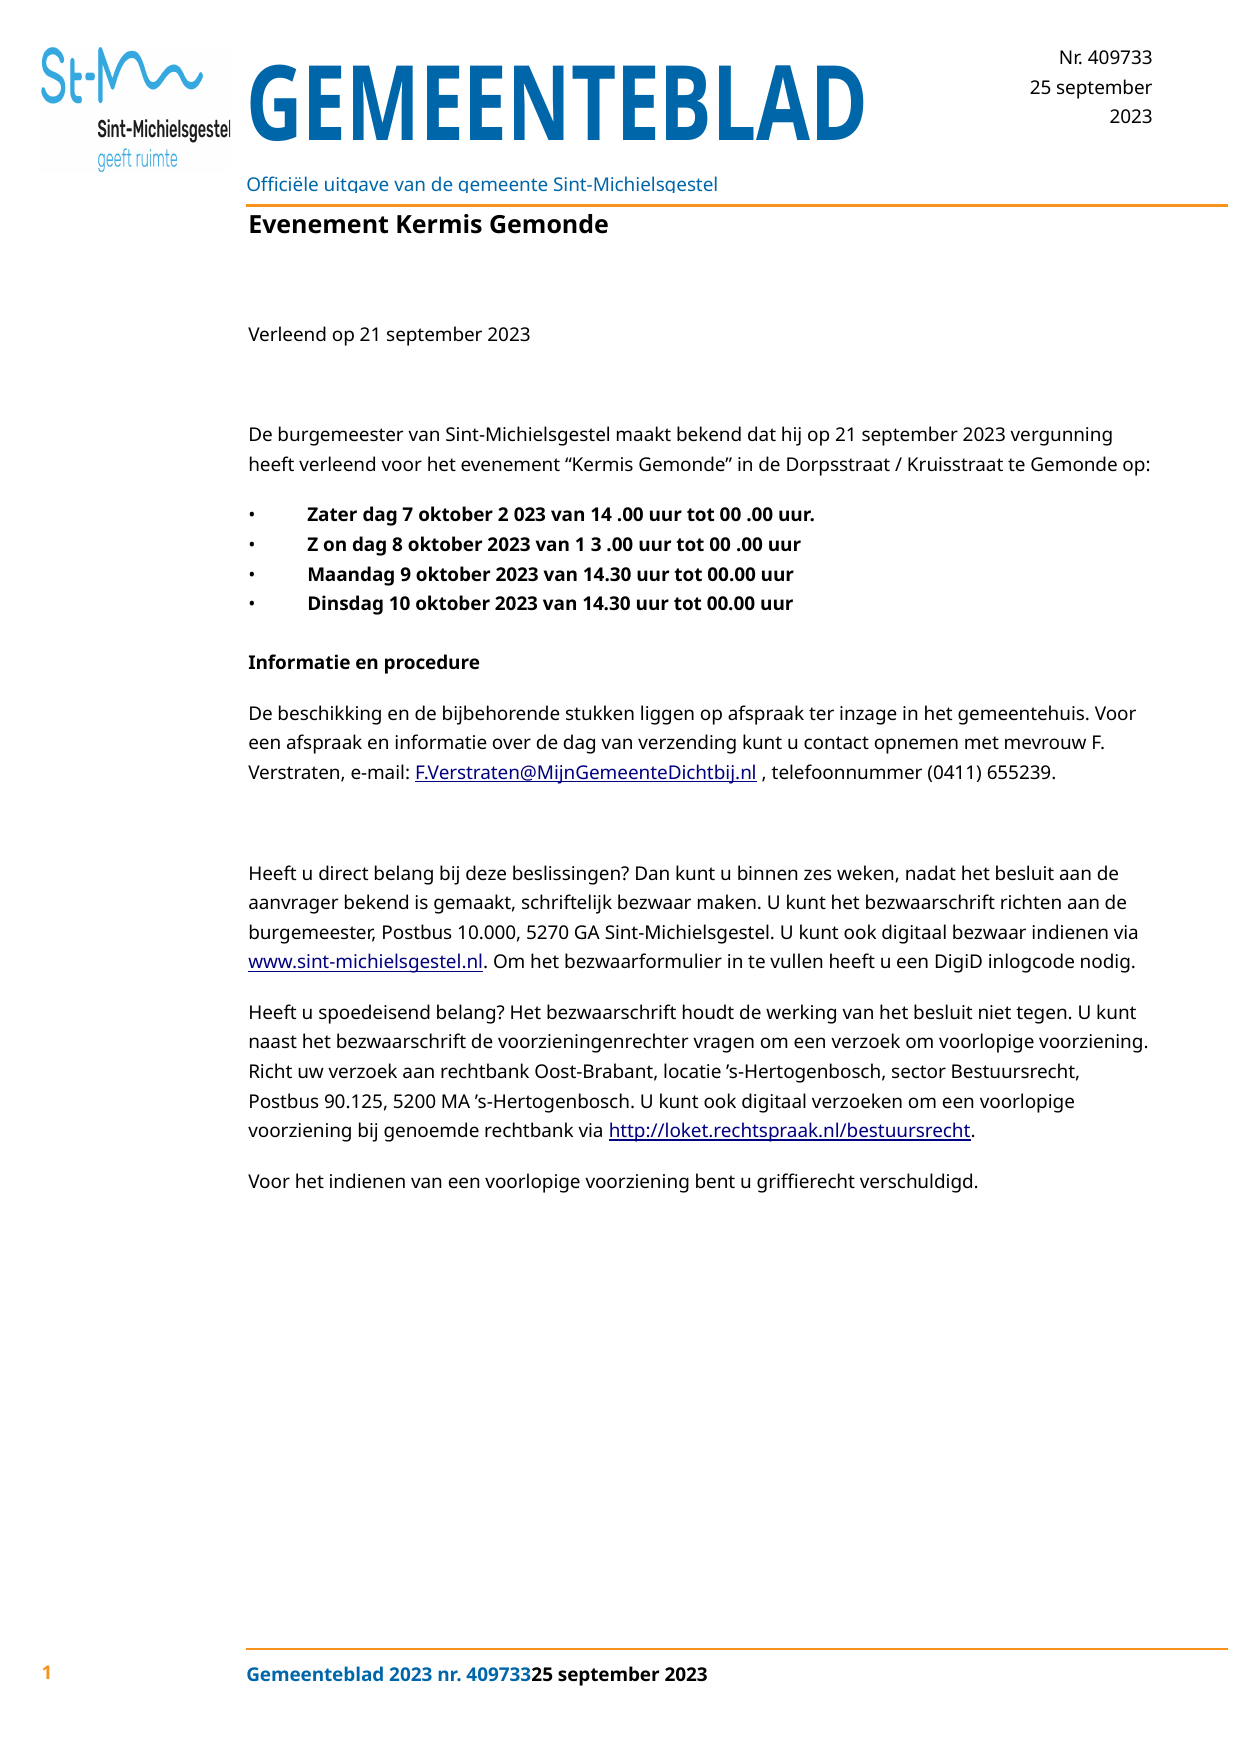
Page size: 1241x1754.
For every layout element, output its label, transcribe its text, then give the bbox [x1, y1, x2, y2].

text Heeft u direct belang bij deze beslissingen? Dan kunt u binnen zes weken, nadat het besluit aan de aanvrager bekend is gemaakt, schriftelijk bezwaar maken. U kunt het bezwaarschrift richten aan de burgemeester, Postbus 10.000, 5270 GA Sint-Michielsgestel. U kunt ook digitaal bezwaar indienen via www.sint-michielsgestel.nl. Om het bezwaarformulier in te vullen heeft u een DigiD inlogcode nodig. [248, 860, 1152, 974]
text De beschikking en de bijbehorende stukken liggen op afspraak ter inzage in het gemeentehuis. Voor een afspraak en informatie over de dag van verzending kunt u contact opnemen met mevrouw F. Verstraten, e-mail: F.Verstraten@MijnGemeenteDichtbij.nl , telefoonnummer (0411) 655239. [248, 700, 1152, 785]
list Dinsdag 10 oktober 2023 van 14.30 uur tot 00.00 uur [248, 590, 1152, 616]
text Evenement Kermis Gemonde [248, 207, 1152, 241]
text Verleend op 21 september 2023 [248, 321, 1152, 346]
list Z on dag 8 oktober 2023 van 1 3 .00 uur tot 00 .00 uur [248, 531, 1152, 557]
text De burgemeester van Sint-Michielsgestel maakt bekend dat hij op 21 september 2023 vergunning heeft verleend voor het evenement “Kermis Gemonde” in de Dorpsstraat / Kruisstraat te Gemonde op: [248, 422, 1152, 477]
list Zater dag 7 oktober 2 023 van 14 .00 uur tot 00 .00 uur. [248, 502, 1152, 527]
text Heeft u spoedeisend belang? Het bezwaarschrift houdt de werking van het besluit niet tegen. U kunt naast het bezwaarschrift de voorzieningenrechter vragen om een verzoek om voorlopige voorziening. Richt uw verzoek aan rechtbank Oost-Brabant, locatie ’s-Hertogenbosch, sector Bestuursrecht, Postbus 90.125, 5200 MA ’s-Hertogenbosch. U kunt ook digitaal verzoeken om een voorlopige voorziening bij genoemde rechtbank via http://loket.rechtspraak.nl/bestuursrecht. [248, 999, 1152, 1143]
text Informatie en procedure [248, 649, 1152, 675]
text Voor het indienen van een voorlopige voorziening bent u griffierecht verschuldigd. [248, 1168, 1152, 1193]
list Maandag 9 oktober 2023 van 14.30 uur tot 00.00 uur [248, 561, 1152, 586]
picture [41, 47, 231, 172]
